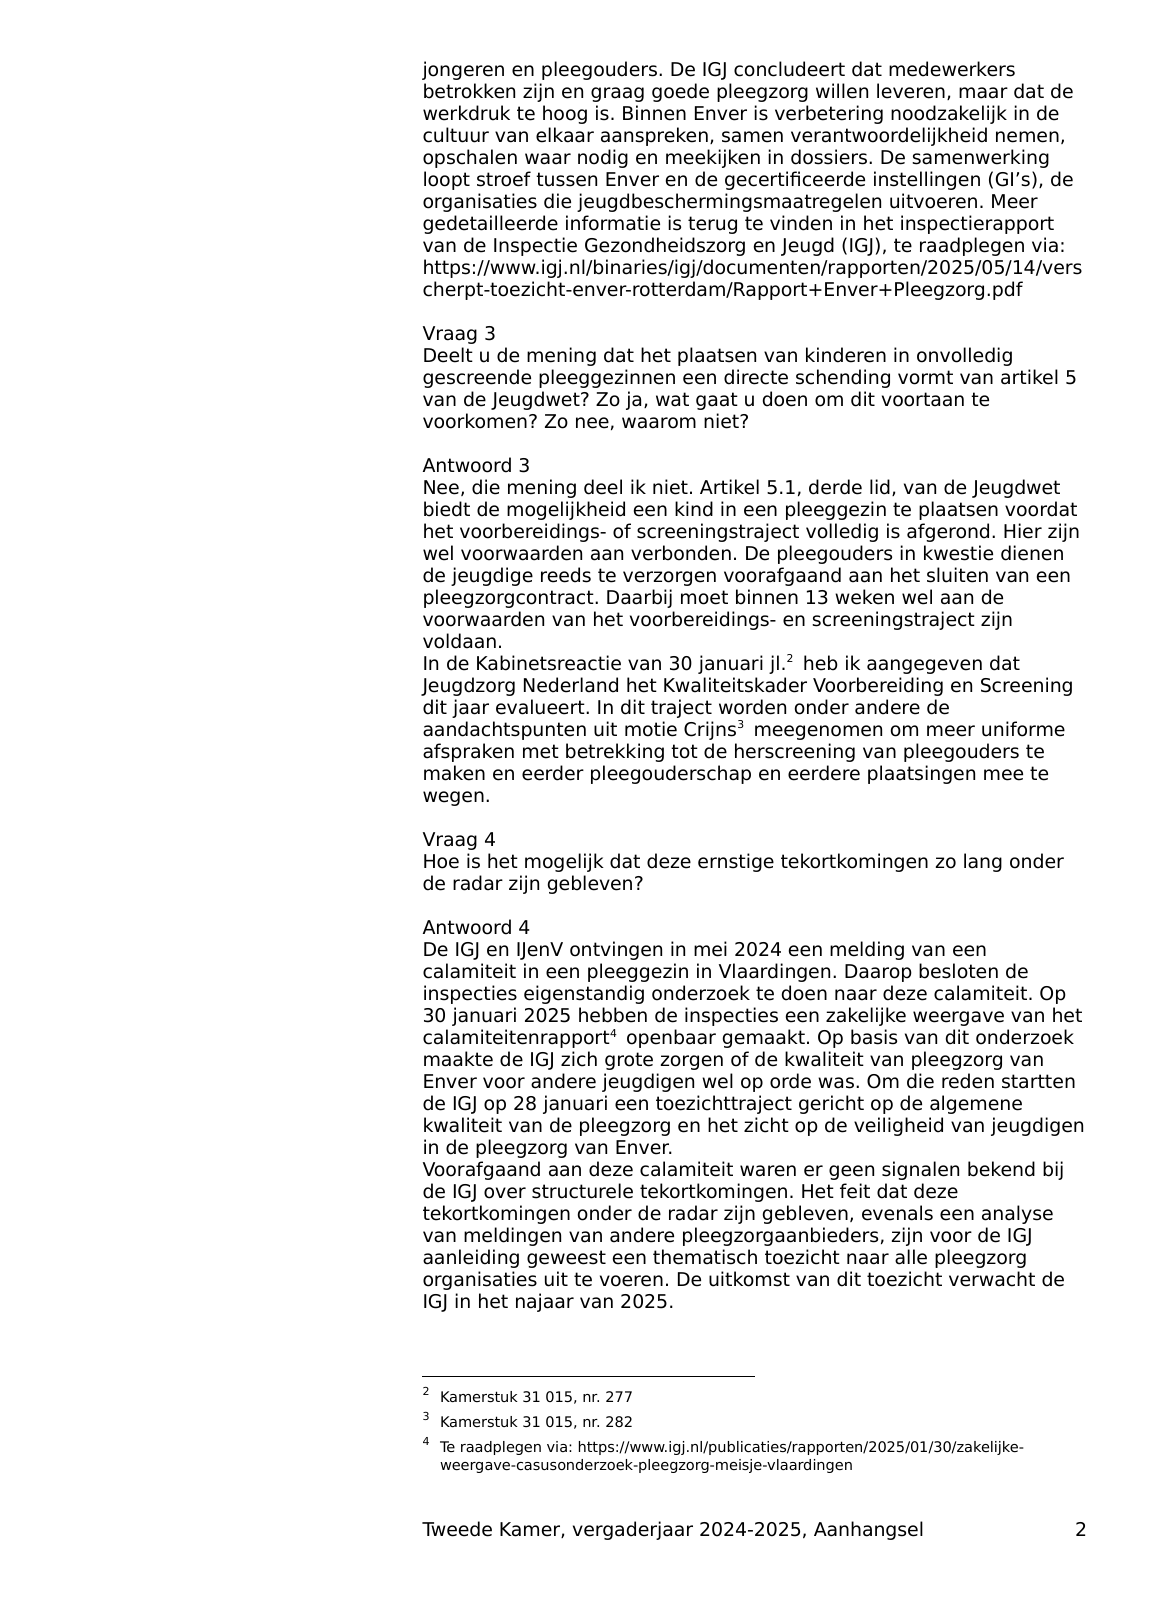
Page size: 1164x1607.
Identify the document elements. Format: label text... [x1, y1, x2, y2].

text In de Kabinetsreactie van 30 januari jl. heb ik aangegeven dat Jeugdzorg Nederland het Kwaliteitskader Voorbereiding en Screening dit jaar evalueert. In dit traject worden onder andere de aandachtspunten uit motie Crijns meegenomen om meer uniforme afspraken met betrekking tot de herscreening van pleegouders te maken en eerder pleegouderschap en eerdere plaatsingen mee te wegen. [422, 653, 1087, 807]
text De IGJ en IJenV ontvingen in mei 2024 een melding van een calamiteit in een pleeggezin in Vlaardingen. Daarop besloten de inspecties eigenstandig onderzoek te doen naar deze calamiteit. Op 30 januari 2025 hebben de inspecties een zakelijke weergave van het calamiteitenrapport openbaar gemaakt. Op basis van dit onderzoek maakte de IGJ zich grote zorgen of de kwaliteit van pleegzorg van Enver voor andere jeugdigen wel op orde was. Om die reden startten de IGJ op 28 januari een toezichttraject gericht op de algemene kwaliteit van de pleegzorg en het zicht op de veiligheid van jeugdigen in de pleegzorg van Enver. [422, 939, 1087, 1159]
text Voorafgaand aan deze calamiteit waren er geen signalen bekend bij de IGJ over structurele tekortkomingen. Het feit dat deze tekortkomingen onder de radar zijn gebleven, evenals een analyse van meldingen van andere pleegzorgaanbieders, zijn voor de IGJ aanleiding geweest een thematisch toezicht naar alle pleegzorg organisaties uit te voeren. De uitkomst van dit toezicht verwacht de IGJ in het najaar van 2025. [422, 1159, 1087, 1313]
text Antwoord 4 [422, 917, 1087, 939]
text Kamerstuk 31 015, nr. 277 [422, 1385, 1087, 1407]
text Vraag 4 [422, 829, 1087, 851]
text Antwoord 3 [422, 455, 1087, 477]
text jongeren en pleegouders. De IGJ concludeert dat medewerkers betrokken zijn en graag goede pleegzorg willen leveren, maar dat de werkdruk te hoog is. Binnen Enver is verbetering noodzakelijk in de cultuur van elkaar aanspreken, samen verantwoordelijkheid nemen, opschalen waar nodig en meekijken in dossiers. De samenwerking loopt stroef tussen Enver en de gecertificeerde instellingen (GI’s), de organisaties die jeugdbeschermingsmaatregelen uitvoeren. Meer gedetailleerde informatie is terug te vinden in het inspectierapport van de Inspectie Gezondheidszorg en Jeugd (IGJ), te raadplegen via: https://www.igj.nl/binaries/igj/documenten/rapporten/2025/05/14/verscherpt-toezicht-enver-rotterdam/Rapport+Enver+Pleegzorg.pdf [422, 59, 1087, 301]
text Hoe is het mogelijk dat deze ernstige tekortkomingen zo lang onder de radar zijn gebleven? [422, 851, 1087, 895]
text Kamerstuk 31 015, nr. 282 [422, 1410, 1087, 1432]
text Vraag 3 [422, 323, 1087, 345]
text Nee, die mening deel ik niet. Artikel 5.1, derde lid, van de Jeugdwet biedt de mogelijkheid een kind in een pleeggezin te plaatsen voordat het voorbereidings- of screeningstraject volledig is afgerond. Hier zijn wel voorwaarden aan verbonden. De pleegouders in kwestie dienen de jeugdige reeds te verzorgen voorafgaand aan het sluiten van een pleegzorgcontract. Daarbij moet binnen 13 weken wel aan de voorwaarden van het voorbereidings- en screeningstraject zijn voldaan. [422, 477, 1087, 653]
text Deelt u de mening dat het plaatsen van kinderen in onvolledig gescreende pleeggezinnen een directe schending vormt van artikel 5 van de Jeugdwet? Zo ja, wat gaat u doen om dit voortaan te voorkomen? Zo nee, waarom niet? [422, 345, 1087, 433]
text Te raadplegen via: https://www.igj.nl/publicaties/rapporten/2025/01/30/zakelijke-weergave-casusonderzoek-pleegzorg-meisje-vlaardingen [422, 1435, 1087, 1474]
